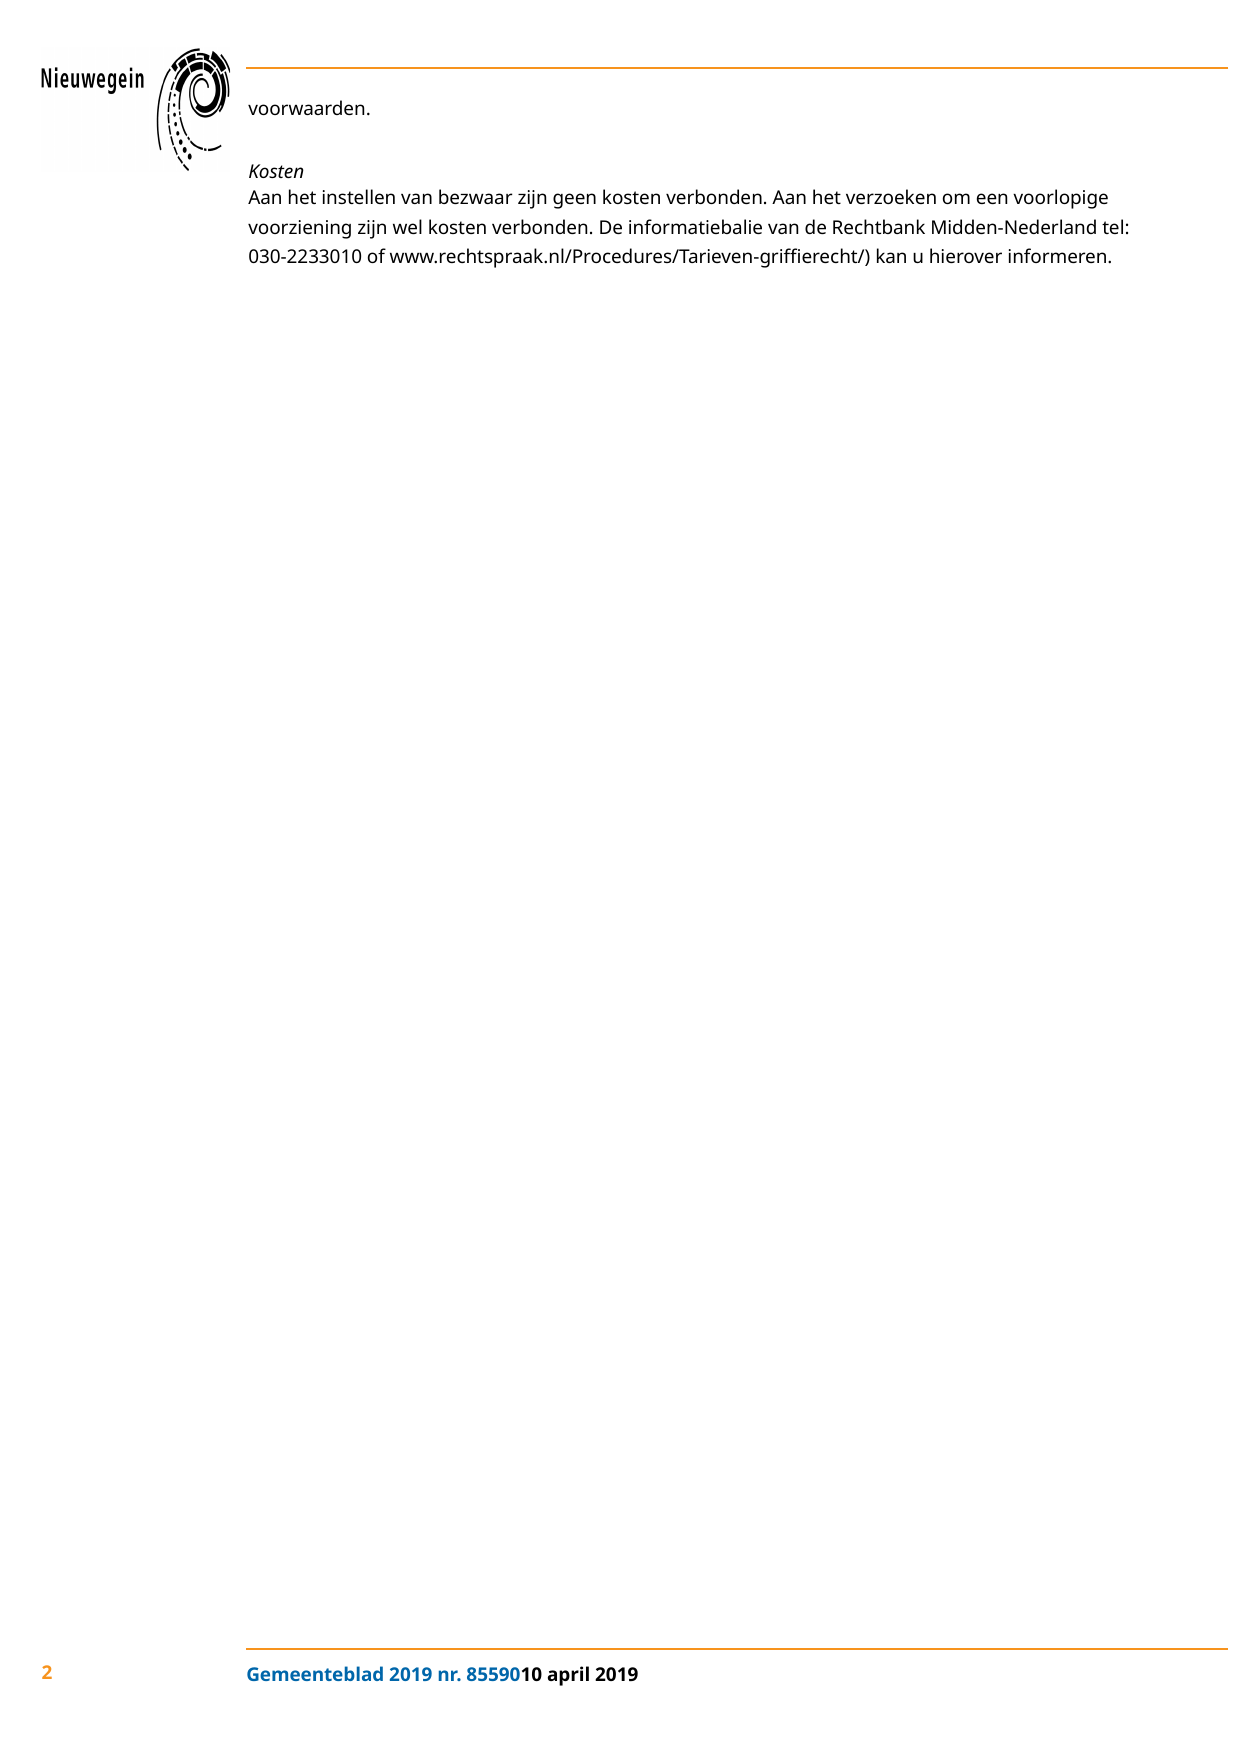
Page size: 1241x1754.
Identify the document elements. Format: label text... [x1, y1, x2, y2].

text Kosten [248, 159, 1152, 184]
text voorwaarden. [248, 95, 1152, 121]
text Aan het instellen van bezwaar zijn geen kosten verbonden. Aan het verzoeken om een voorlopige voorziening zijn wel kosten verbonden. De informatiebalie van de Rechtbank Midden-Nederland tel: 030-2233010 of www.rechtspraak.nl/Procedures/Tarieven-griffierecht/) kan u hierover informeren. [248, 184, 1152, 269]
picture [41, 47, 231, 172]
